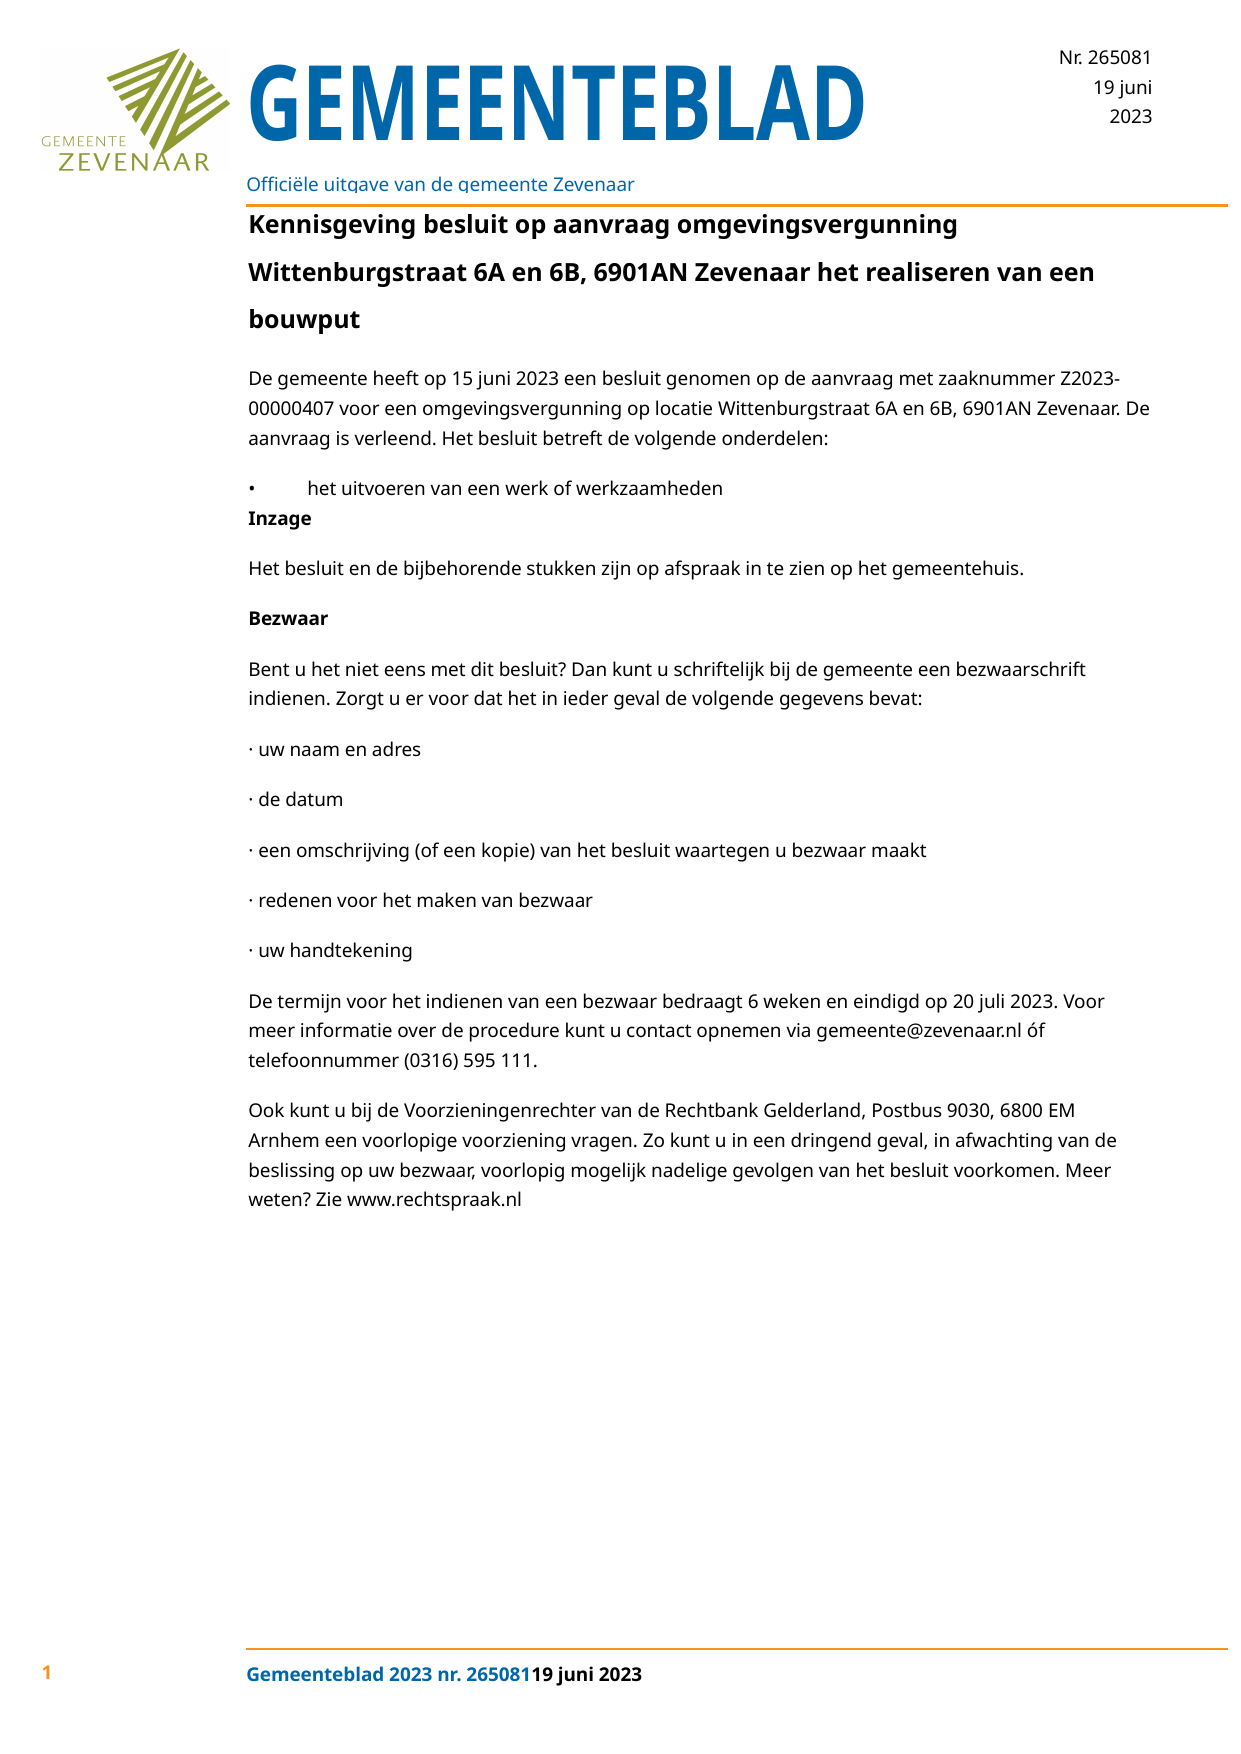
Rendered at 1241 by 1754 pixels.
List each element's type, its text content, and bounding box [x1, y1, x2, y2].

text De termijn voor het indienen van een bezwaar bedraagt 6 weken en eindigd op 20 juli 2023. Voor meer informatie over de procedure kunt u contact opnemen via gemeente@zevenaar.nl óf telefoonnummer (0316) 595 111. [248, 988, 1152, 1073]
text Ook kunt u bij de Voorzieningenrechter van de Rechtbank Gelderland, Postbus 9030, 6800 EM Arnhem een voorlopige voorziening vragen. Zo kunt u in een dringend geval, in afwachting van de beslissing op uw bezwaar, voorlopig mogelijk nadelige gevolgen van het besluit voorkomen. Meer weten? Zie www.rechtspraak.nl [248, 1098, 1152, 1212]
text · de datum [248, 786, 1152, 812]
text Bent u het niet eens met dit besluit? Dan kunt u schriftelijk bij de gemeente een bezwaarschrift indienen. Zorgt u er voor dat het in ieder geval de volgende gegevens bevat: [248, 656, 1152, 711]
list het uitvoeren van een werk of werkzaamheden [248, 475, 1152, 501]
text Het besluit en de bijbehorende stukken zijn op afspraak in te zien op het gemeentehuis. [248, 555, 1152, 581]
text Inzage [248, 505, 1152, 530]
text · een omschrijving (of een kopie) van het besluit waartegen u bezwaar maakt [248, 837, 1152, 862]
text Bezwaar [248, 606, 1152, 631]
text De gemeente heeft op 15 juni 2023 een besluit genomen op de aanvraag met zaaknummer Z2023-00000407 voor een omgevingsvergunning op locatie Wittenburgstraat 6A en 6B, 6901AN Zevenaar. De aanvraag is verleend. Het besluit betreft de volgende onderdelen: [248, 366, 1152, 450]
text · uw handtekening [248, 938, 1152, 963]
text · uw naam en adres [248, 736, 1152, 762]
text · redenen voor het maken van bezwaar [248, 887, 1152, 913]
picture [41, 47, 231, 172]
text Kennisgeving besluit op aanvraag omgevingsvergunning Wittenburgstraat 6A en 6B, 6901AN Zevenaar het realiseren van een bouwput [248, 207, 1152, 336]
